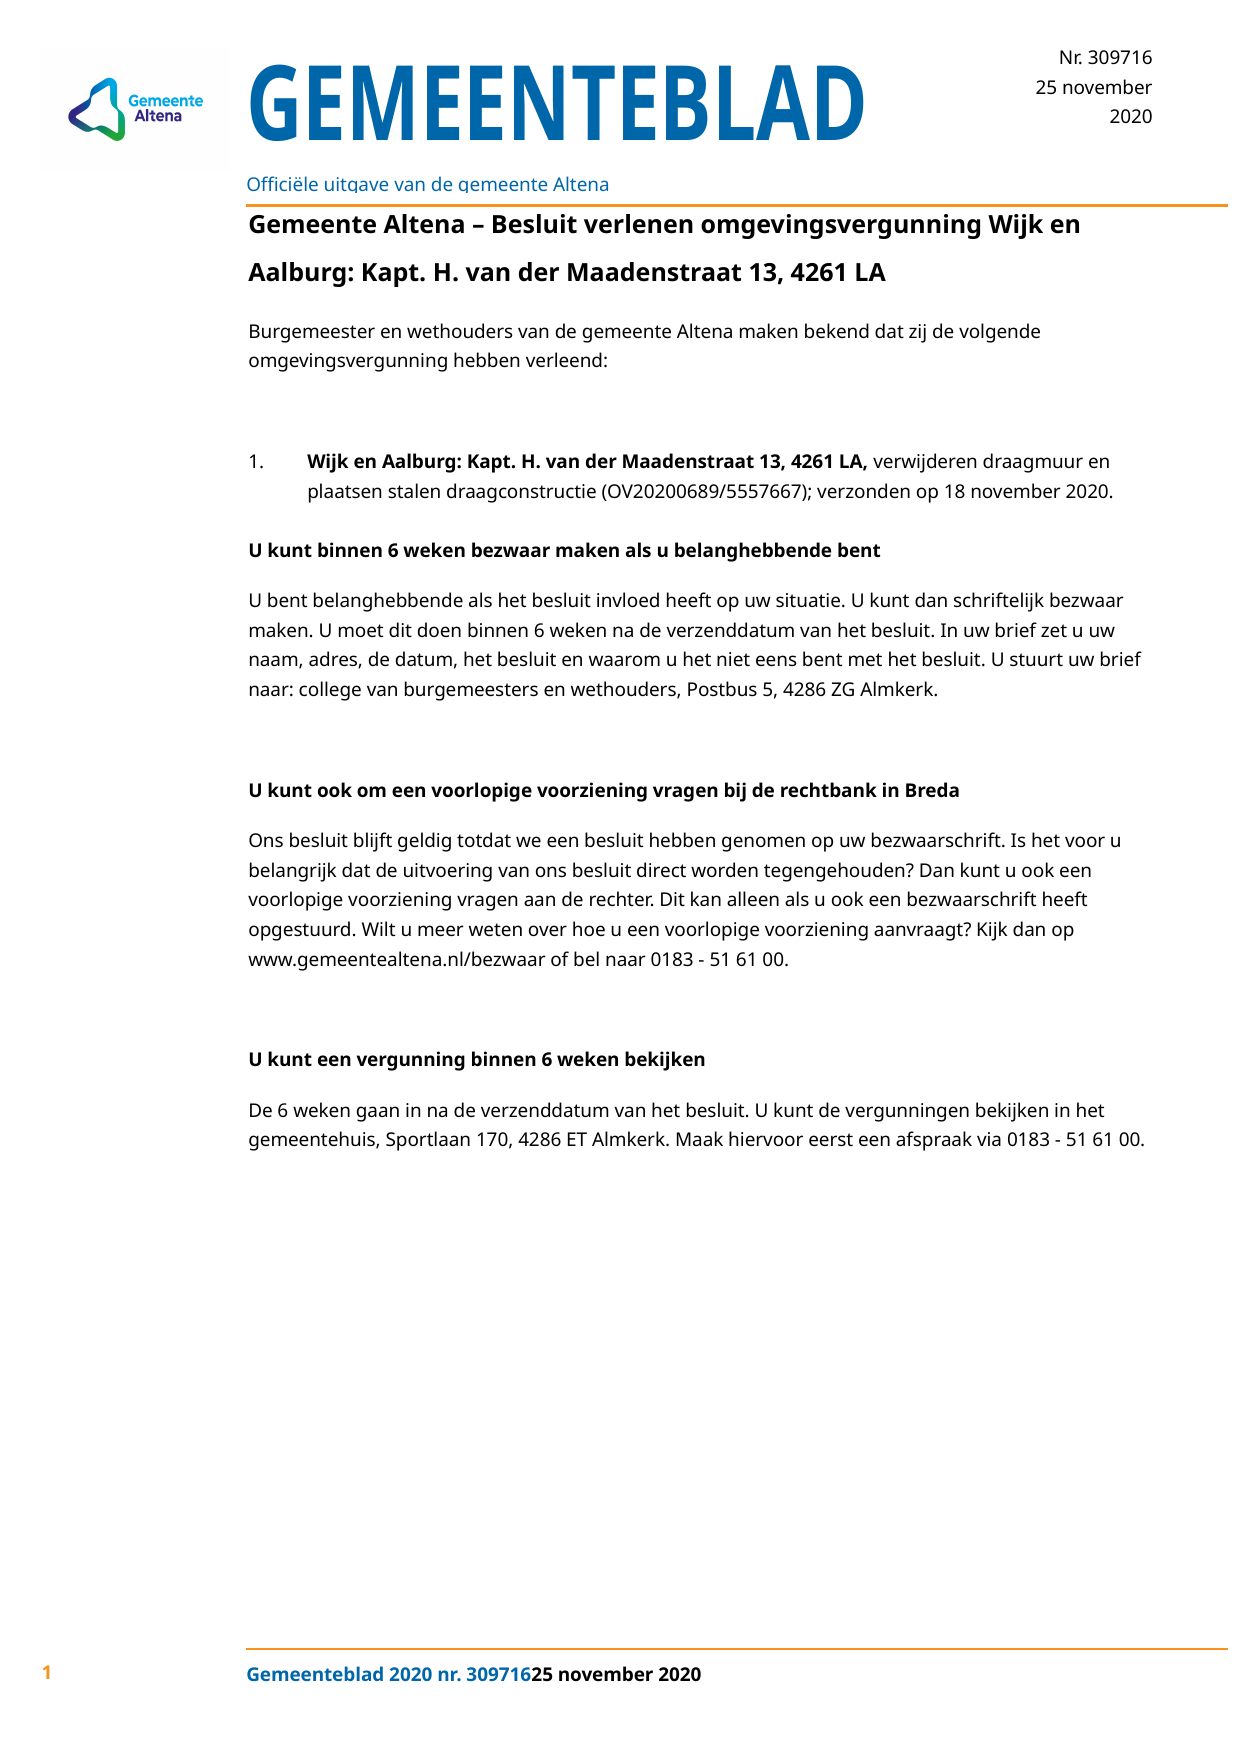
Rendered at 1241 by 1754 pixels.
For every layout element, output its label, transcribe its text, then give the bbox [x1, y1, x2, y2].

text De 6 weken gaan in na de verzenddatum van het besluit. U kunt de vergunningen bekijken in het gemeentehuis, Sportlaan 170, 4286 ET Almkerk. Maak hiervoor eerst een afspraak via 0183 - 51 61 00. [248, 1097, 1152, 1152]
text U bent belanghebbende als het besluit invloed heeft op uw situatie. U kunt dan schriftelijk bezwaar maken. U moet dit doen binnen 6 weken na de verzenddatum van het besluit. In uw brief zet u uw naam, adres, de datum, het besluit en waarom u het niet eens bent met het besluit. U stuurt uw brief naar: college van burgemeesters en wethouders, Postbus 5, 4286 ZG Almkerk. [248, 587, 1152, 702]
list Wijk en Aalburg: Kapt. H. van der Maadenstraat 13, 4261 LA, verwijderen draagmuur en plaatsen stalen draagconstructie (OV20200689/5557667); verzonden op 18 november 2020. [248, 448, 1152, 504]
text U kunt ook om een voorlopige voorziening vragen bij de rechtbank in Breda [248, 777, 1152, 803]
text Ons besluit blijft geldig totdat we een besluit hebben genomen op uw bezwaarschrift. Is het voor u belangrijk dat de uitvoering van ons besluit direct worden tegengehouden? Dan kunt u ook een voorlopige voorziening vragen aan de rechter. Dit kan alleen als u ook een bezwaarschrift heeft opgestuurd. Wilt u meer weten over hoe u een voorlopige voorziening aanvraagt? Kijk dan op www.gemeentealtena.nl/bezwaar of bel naar 0183 - 51 61 00. [248, 827, 1152, 972]
text U kunt een vergunning binnen 6 weken bekijken [248, 1047, 1152, 1072]
text U kunt binnen 6 weken bezwaar maken als u belanghebbende bent [248, 537, 1152, 563]
picture [41, 47, 231, 172]
text Burgemeester en wethouders van de gemeente Altena maken bekend dat zij de volgende omgevingsvergunning hebben verleend: [248, 318, 1152, 373]
text Gemeente Altena – Besluit verlenen omgevingsvergunning Wijk en Aalburg: Kapt. H. van der Maadenstraat 13, 4261 LA [248, 207, 1152, 288]
